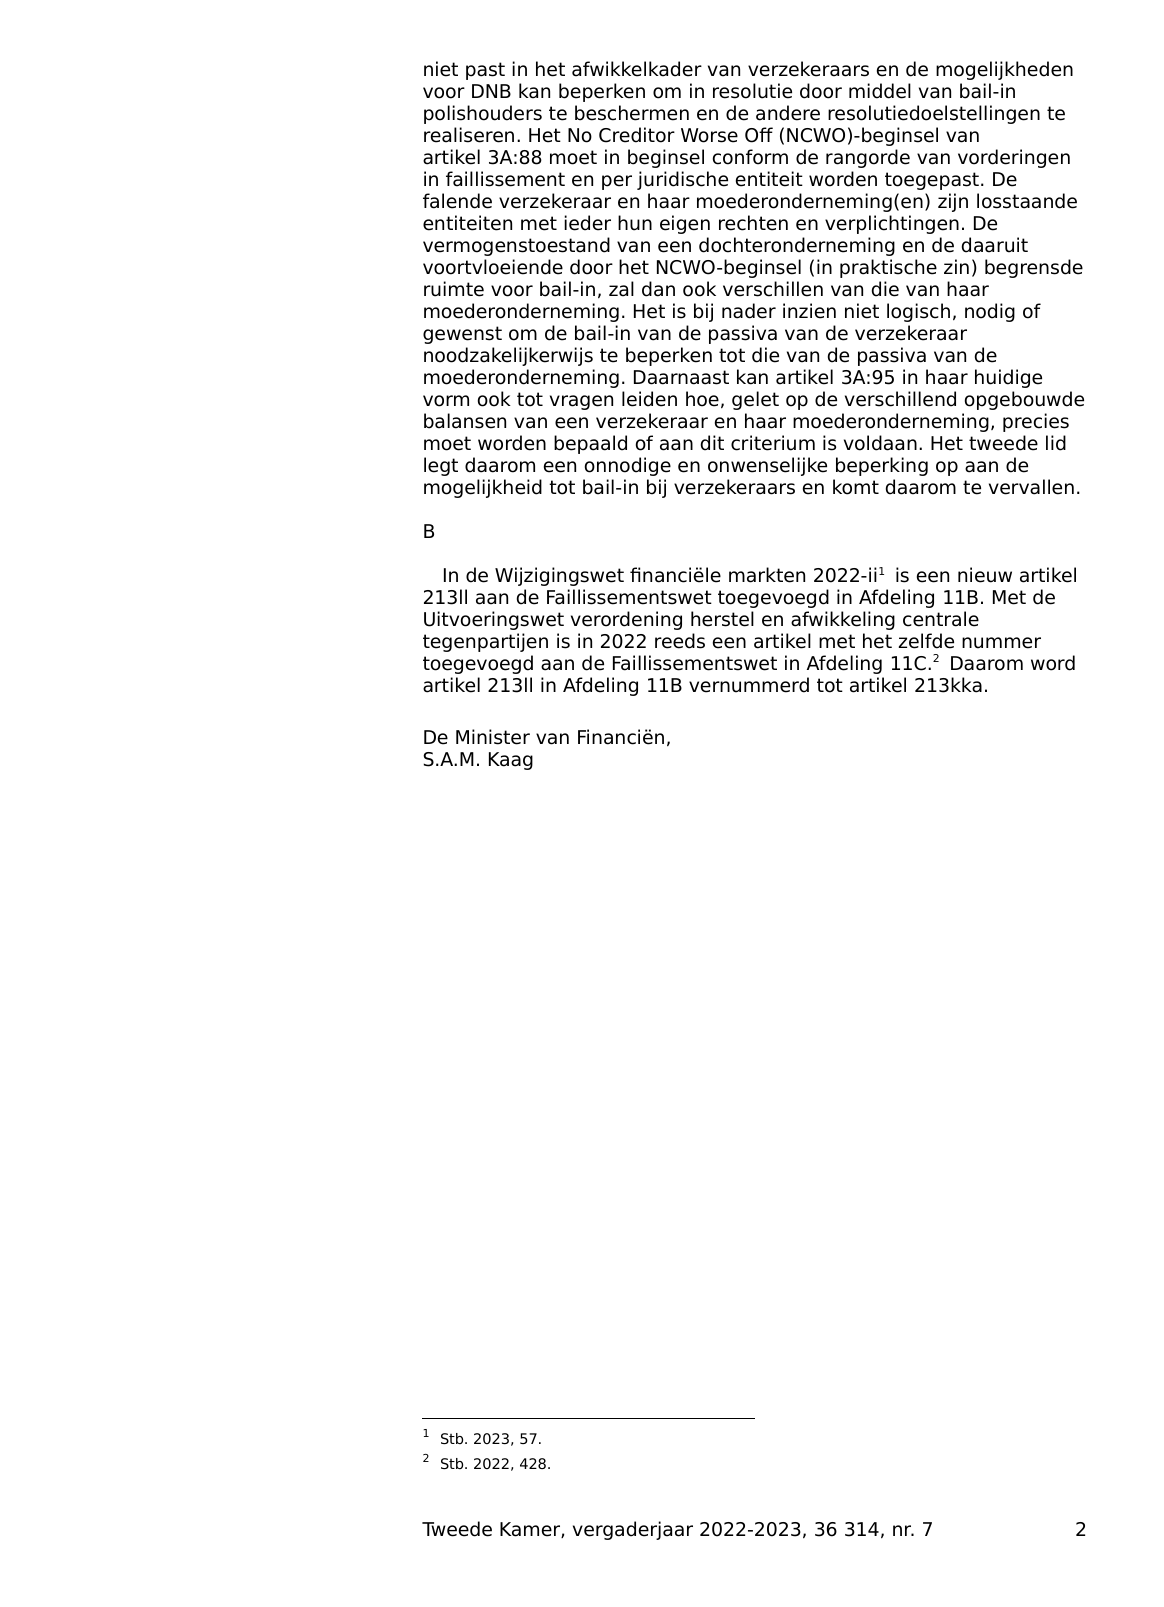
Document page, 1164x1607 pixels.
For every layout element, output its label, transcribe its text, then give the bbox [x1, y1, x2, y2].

subtitle B [422, 521, 1087, 543]
text Stb. 2022, 428. [422, 1452, 1087, 1474]
text De Minister van Financiën, S.A.M. Kaag [422, 727, 1087, 771]
text niet past in het afwikkelkader van verzekeraars en de mogelijkheden voor DNB kan beperken om in resolutie door middel van bail-in polishouders te beschermen en de andere resolutiedoelstellingen te realiseren. Het No Creditor Worse Off (NCWO)-beginsel van artikel 3A:88 moet in beginsel conform de rangorde van vorderingen in faillissement en per juridische entiteit worden toegepast. De falende verzekeraar en haar moederonderneming(en) zijn losstaande entiteiten met ieder hun eigen rechten en verplichtingen. De vermogenstoestand van een dochteronderneming en de daaruit voortvloeiende door het NCWO-beginsel (in praktische zin) begrensde ruimte voor bail-in, zal dan ook verschillen van die van haar moederonderneming. Het is bij nader inzien niet logisch, nodig of gewenst om de bail-in van de passiva van de verzekeraar noodzakelijkerwijs te beperken tot die van de passiva van de moederonderneming. Daarnaast kan artikel 3A:95 in haar huidige vorm ook tot vragen leiden hoe, gelet op de verschillend opgebouwde balansen van een verzekeraar en haar moederonderneming, precies moet worden bepaald of aan dit criterium is voldaan. Het tweede lid legt daarom een onnodige en onwenselijke beperking op aan de mogelijkheid tot bail-in bij verzekeraars en komt daarom te vervallen. [422, 59, 1087, 499]
text In de Wijzigingswet financiële markten 2022-ii is een nieuw artikel 213ll aan de Faillissementswet toegevoegd in Afdeling 11B. Met de Uitvoeringswet verordening herstel en afwikkeling centrale tegenpartijen is in 2022 reeds een artikel met het zelfde nummer toegevoegd aan de Faillissementswet in Afdeling 11C. Daarom word artikel 213ll in Afdeling 11B vernummerd tot artikel 213kka. [422, 565, 1087, 697]
text Stb. 2023, 57. [422, 1427, 1087, 1449]
